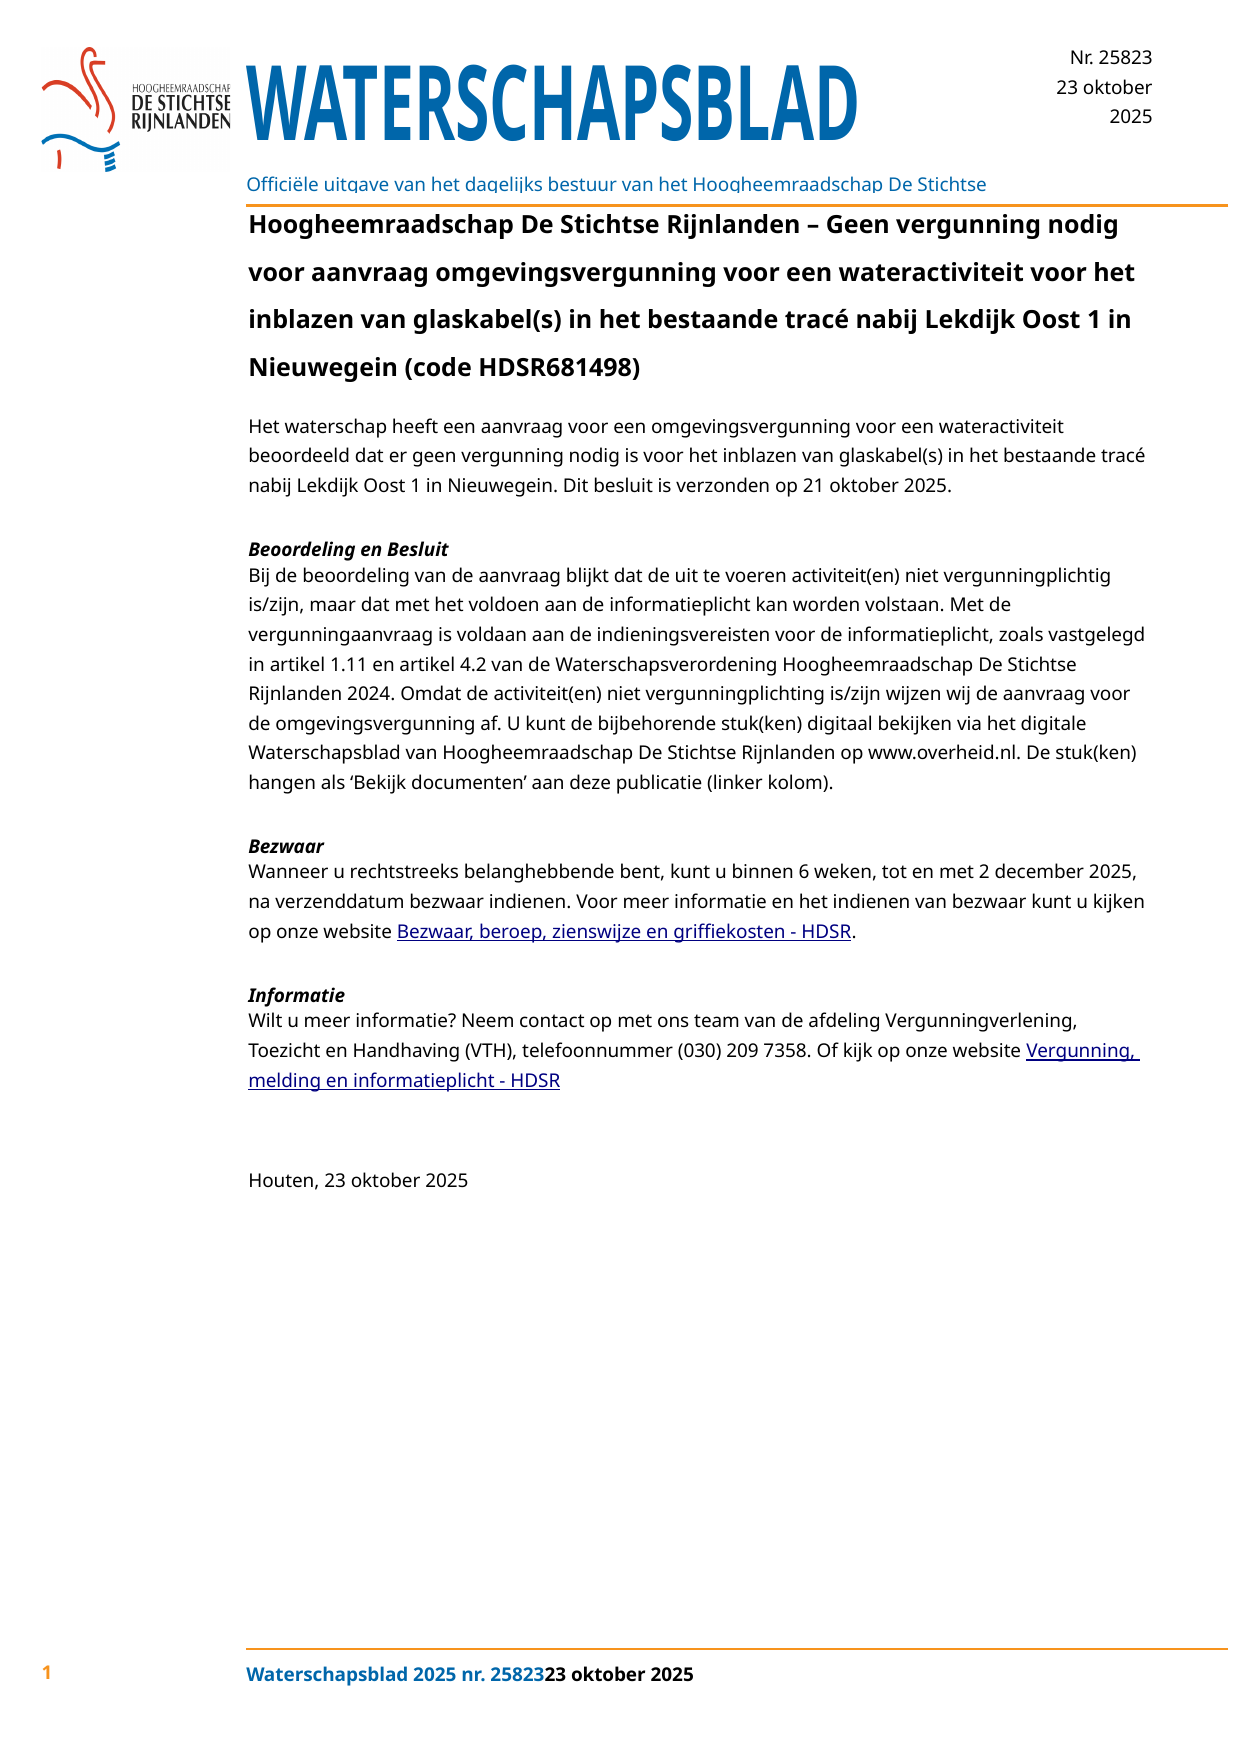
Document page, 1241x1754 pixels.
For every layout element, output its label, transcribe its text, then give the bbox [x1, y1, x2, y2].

text Bezwaar [248, 833, 1152, 859]
text Het waterschap heeft een aanvraag voor een omgevingsvergunning voor een wateractiviteit beoordeeld dat er geen vergunning nodig is voor het inblazen van glaskabel(s) in het bestaande tracé nabij Lekdijk Oost 1 in Nieuwegein. Dit besluit is verzonden op 21 oktober 2025. [248, 413, 1152, 498]
text Beoordeling en Besluit [248, 536, 1152, 562]
text Hoogheemraadschap De Stichtse Rijnlanden – Geen vergunning nodig voor aanvraag omgevingsvergunning voor een wateractiviteit voor het inblazen van glaskabel(s) in het bestaande tracé nabij Lekdijk Oost 1 in Nieuwegein (code HDSR681498) [248, 207, 1152, 384]
text Wilt u meer informatie? Neem contact op met ons team van de afdeling Vergunningverlening, Toezicht en Handhaving (VTH), telefoonnummer (030) 209 7358. Of kijk op onze website Vergunning, melding en informatieplicht - HDSR [248, 1008, 1152, 1092]
text Informatie [248, 982, 1152, 1008]
picture [41, 47, 231, 172]
text Wanneer u rechtstreeks belanghebbende bent, kunt u binnen 6 weken, tot en met 2 december 2025, na verzenddatum bezwaar indienen. Voor meer informatie en het indienen van bezwaar kunt u kijken op onze website Bezwaar, beroep, zienswijze en griffiekosten - HDSR. [248, 859, 1152, 944]
text Houten, 23 oktober 2025 [248, 1168, 1152, 1193]
text Bij de beoordeling van de aanvraag blijkt dat de uit te voeren activiteit(en) niet vergunningplichtig is/zijn, maar dat met het voldoen aan de informatieplicht kan worden volstaan. Met de vergunningaanvraag is voldaan aan de indieningsvereisten voor de informatieplicht, zoals vastgelegd in artikel 1.11 en artikel 4.2 van de Waterschapsverordening Hoogheemraadschap De Stichtse Rijnlanden 2024. Omdat de activiteit(en) niet vergunningplichting is/zijn wijzen wij de aanvraag voor de omgevingsvergunning af. U kunt de bijbehorende stuk(ken) digitaal bekijken via het digitale Waterschapsblad van Hoogheemraadschap De Stichtse Rijnlanden op www.overheid.nl. De stuk(ken) hangen als ‘Bekijk documenten’ aan deze publicatie (linker kolom). [248, 562, 1152, 795]
